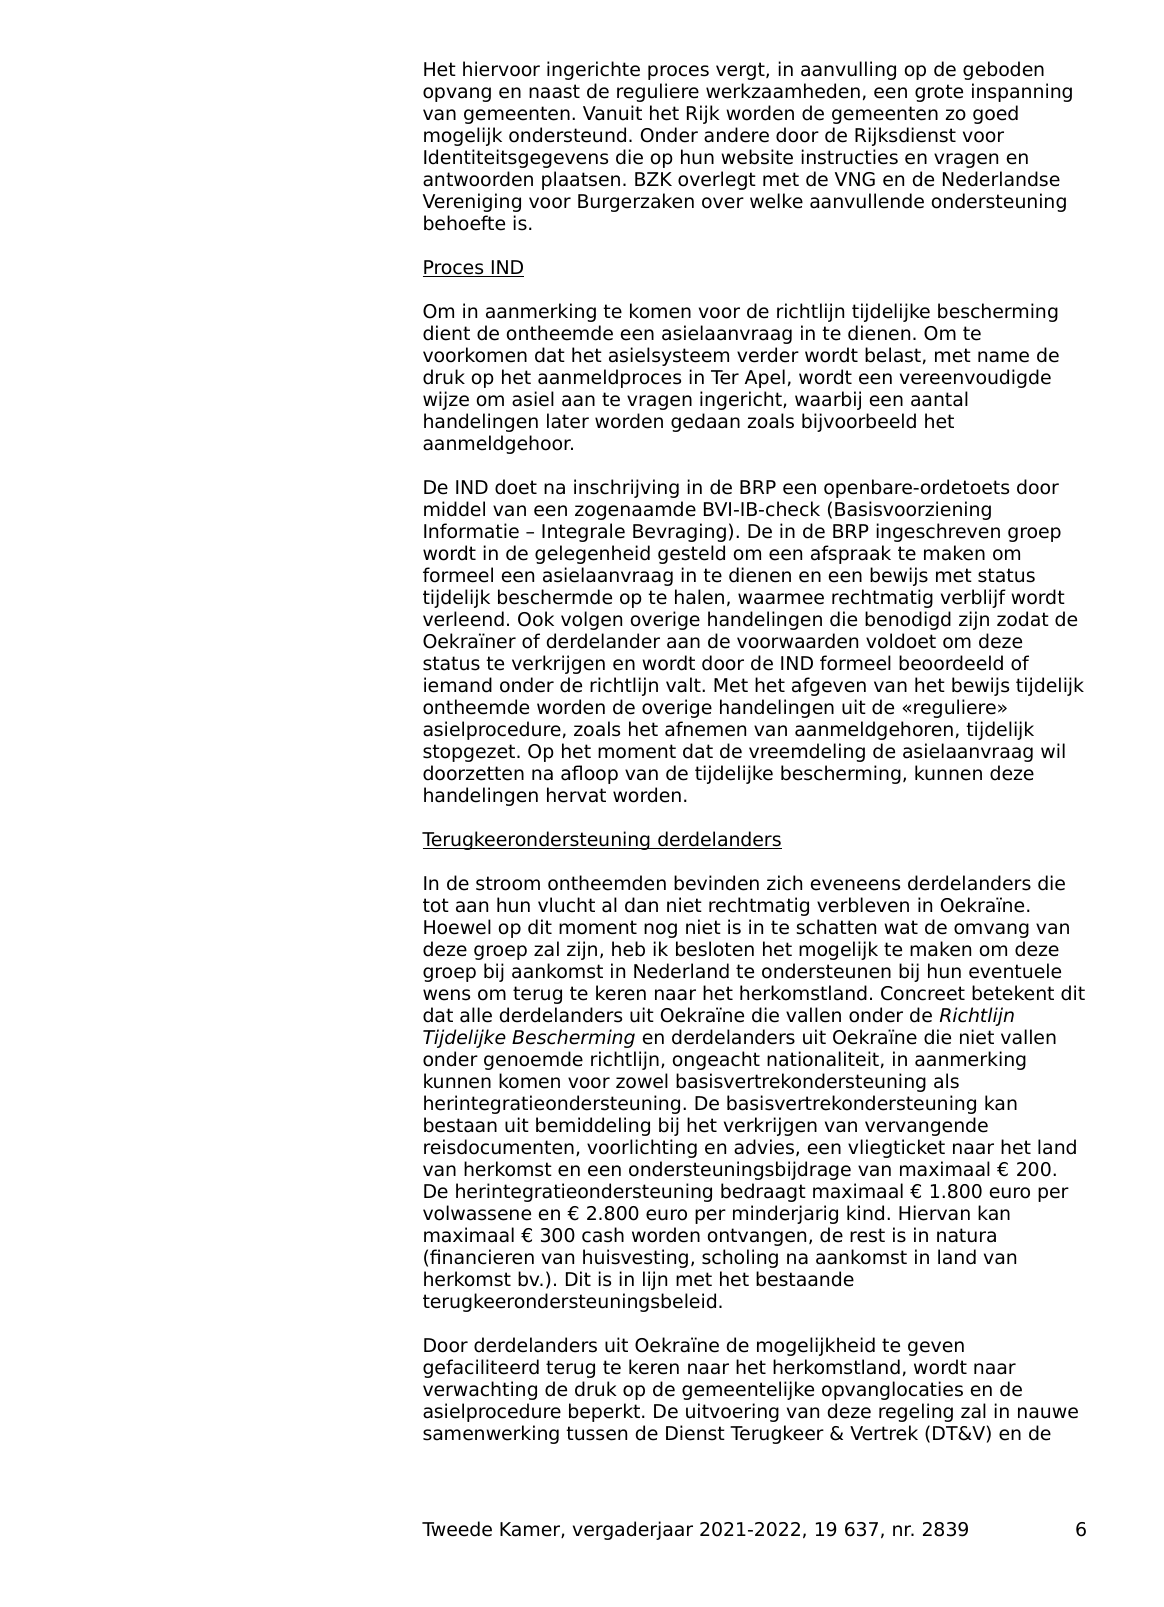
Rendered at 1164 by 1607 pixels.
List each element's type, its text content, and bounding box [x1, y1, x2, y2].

text Het hiervoor ingerichte proces vergt, in aanvulling op de geboden opvang en naast de reguliere werkzaamheden, een grote inspanning van gemeenten. Vanuit het Rijk worden de gemeenten zo goed mogelijk ondersteund. Onder andere door de Rijksdienst voor Identiteitsgegevens die op hun website instructies en vragen en antwoorden plaatsen. BZK overlegt met de VNG en de Nederlandse Vereniging voor Burgerzaken over welke aanvullende ondersteuning behoefte is. [422, 59, 1087, 235]
subtitle Terugkeerondersteuning derdelanders [422, 829, 1087, 851]
text Door derdelanders uit Oekraïne de mogelijkheid te geven gefaciliteerd terug te keren naar het herkomstland, wordt naar verwachting de druk op de gemeentelijke opvanglocaties en de asielprocedure beperkt. De uitvoering van deze regeling zal in nauwe samenwerking tussen de Dienst Terugkeer & Vertrek (DT&V) en de [422, 1335, 1087, 1445]
text In de stroom ontheemden bevinden zich eveneens derdelanders die tot aan hun vlucht al dan niet rechtmatig verbleven in Oekraïne. Hoewel op dit moment nog niet is in te schatten wat de omvang van deze groep zal zijn, heb ik besloten het mogelijk te maken om deze groep bij aankomst in Nederland te ondersteunen bij hun eventuele wens om terug te keren naar het herkomstland. Concreet betekent dit dat alle derdelanders uit Oekraïne die vallen onder de Richtlijn Tijdelijke Bescherming en derdelanders uit Oekraïne die niet vallen onder genoemde richtlijn, ongeacht nationaliteit, in aanmerking kunnen komen voor zowel basisvertrekondersteuning als herintegratieondersteuning. De basisvertrekondersteuning kan bestaan uit bemiddeling bij het verkrijgen van vervangende reisdocumenten, voorlichting en advies, een vliegticket naar het land van herkomst en een ondersteuningsbijdrage van maximaal € 200. De herintegratieondersteuning bedraagt maximaal € 1.800 euro per volwassene en € 2.800 euro per minderjarig kind. Hiervan kan maximaal € 300 cash worden ontvangen, de rest is in natura (financieren van huisvesting, scholing na aankomst in land van herkomst bv.). Dit is in lijn met het bestaande terugkeerondersteuningsbeleid. [422, 873, 1087, 1313]
subtitle Proces IND [422, 257, 1087, 279]
text De IND doet na inschrijving in de BRP een openbare-ordetoets door middel van een zogenaamde BVI-IB-check (Basisvoorziening Informatie – Integrale Bevraging). De in de BRP ingeschreven groep wordt in de gelegenheid gesteld om een afspraak te maken om formeel een asielaanvraag in te dienen en een bewijs met status tijdelijk beschermde op te halen, waarmee rechtmatig verblijf wordt verleend. Ook volgen overige handelingen die benodigd zijn zodat de Oekraïner of derdelander aan de voorwaarden voldoet om deze status te verkrijgen en wordt door de IND formeel beoordeeld of iemand onder de richtlijn valt. Met het afgeven van het bewijs tijdelijk ontheemde worden de overige handelingen uit de «reguliere» asielprocedure, zoals het afnemen van aanmeldgehoren, tijdelijk stopgezet. Op het moment dat de vreemdeling de asielaanvraag wil doorzetten na afloop van de tijdelijke bescherming, kunnen deze handelingen hervat worden. [422, 477, 1087, 807]
text Om in aanmerking te komen voor de richtlijn tijdelijke bescherming dient de ontheemde een asielaanvraag in te dienen. Om te voorkomen dat het asielsysteem verder wordt belast, met name de druk op het aanmeldproces in Ter Apel, wordt een vereenvoudigde wijze om asiel aan te vragen ingericht, waarbij een aantal handelingen later worden gedaan zoals bijvoorbeeld het aanmeldgehoor. [422, 301, 1087, 455]
